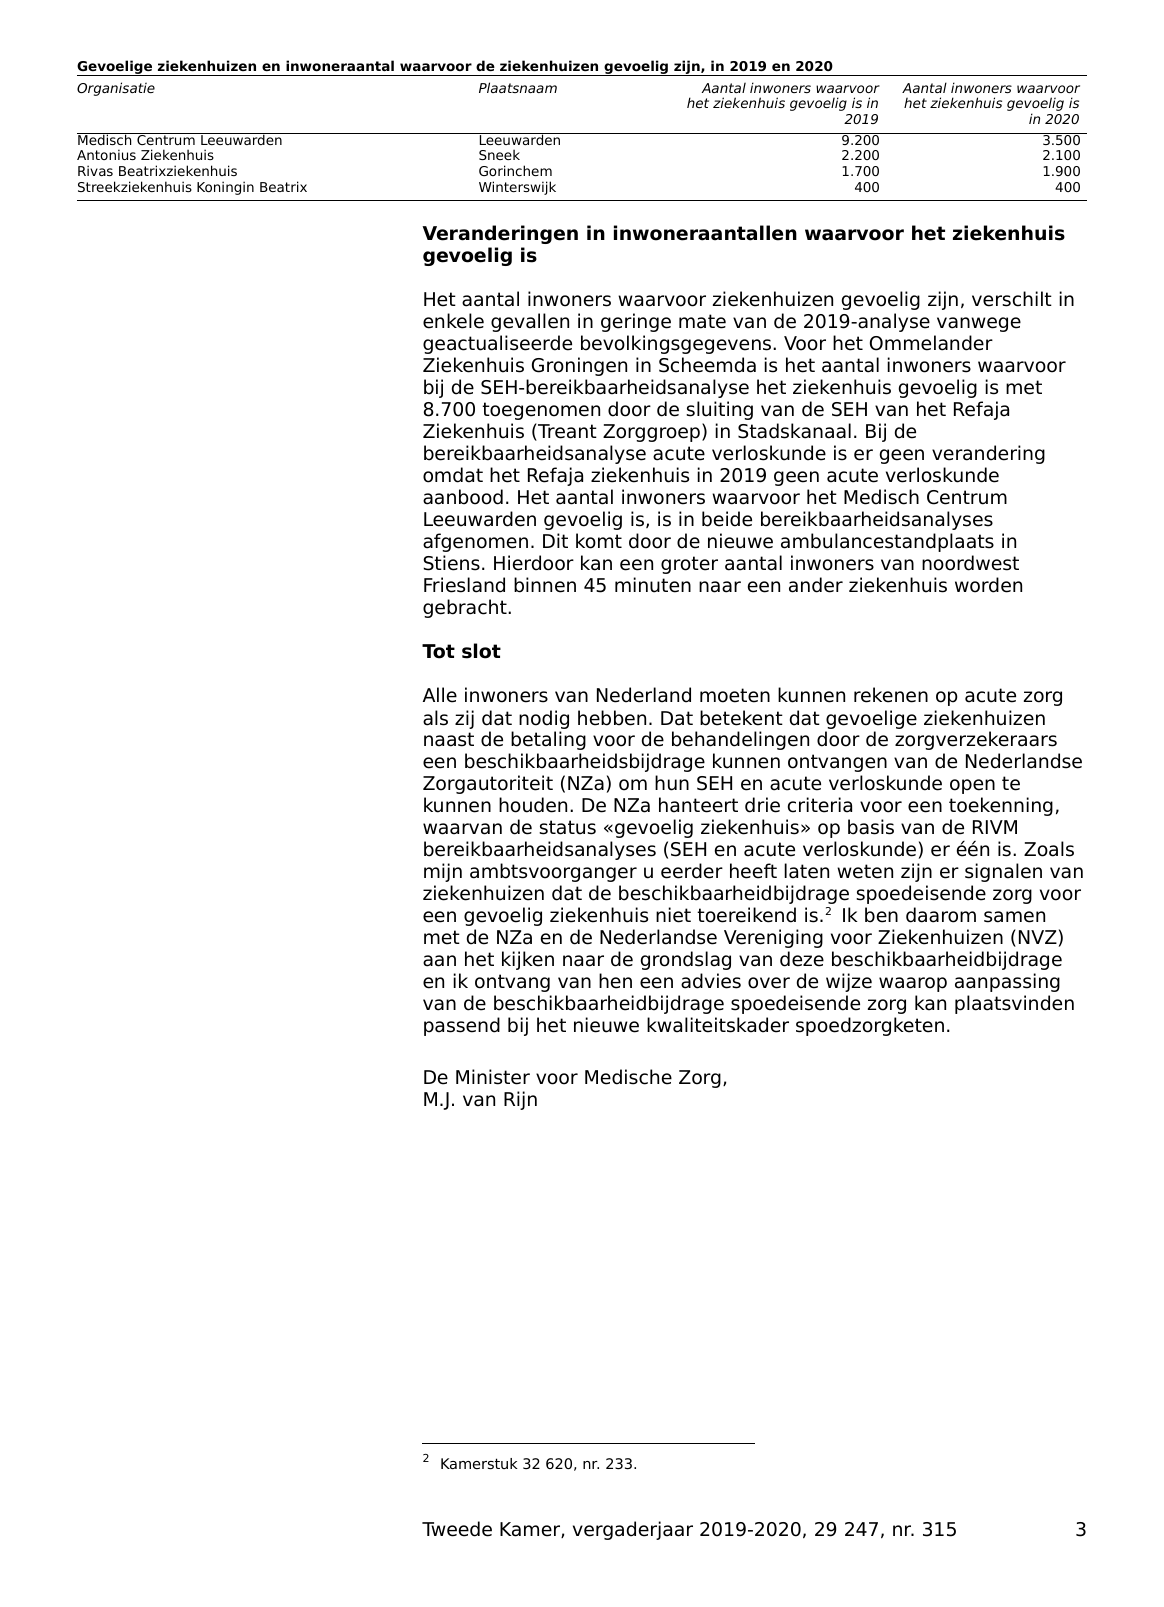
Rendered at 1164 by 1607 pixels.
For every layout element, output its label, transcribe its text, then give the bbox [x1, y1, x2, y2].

table_cell Plaatsnaam [473, 76, 679, 132]
table_cell 1.700 [679, 164, 886, 179]
table_cell Aantal inwoners waarvoor het ziekenhuis gevoelig is in 2019 [679, 76, 886, 132]
table_cell 2.200 [679, 148, 886, 164]
table_cell Organisatie [77, 76, 472, 132]
table_cell Sneek [473, 148, 679, 164]
table_cell Leeuwarden [473, 134, 679, 148]
subtitle Tot slot [422, 641, 1087, 663]
text Het aantal inwoners waarvoor ziekenhuizen gevoelig zijn, verschilt in enkele gevallen in geringe mate van de 2019-analyse vanwege geactualiseerde bevolkingsgegevens. Voor het Ommelander Ziekenhuis Groningen in Scheemda is het aantal inwoners waarvoor bij de SEH-bereikbaarheidsanalyse het ziekenhuis gevoelig is met 8.700 toegenomen door de sluiting van de SEH van het Refaja Ziekenhuis (Treant Zorggroep) in Stadskanaal. Bij de bereikbaarheidsanalyse acute verloskunde is er geen verandering omdat het Refaja ziekenhuis in 2019 geen acute verloskunde aanbood. Het aantal inwoners waarvoor het Medisch Centrum Leeuwarden gevoelig is, is in beide bereikbaarheidsanalyses afgenomen. Dit komt door de nieuwe ambulancestandplaats in Stiens. Hierdoor kan een groter aantal inwoners van noordwest Friesland binnen 45 minuten naar een ander ziekenhuis worden gebracht. [422, 289, 1087, 619]
table_cell Medisch Centrum Leeuwarden [77, 134, 472, 148]
table_cell 1.900 [886, 164, 1087, 179]
table_cell Aantal inwoners waarvoor het ziekenhuis gevoelig is in 2020 [886, 76, 1087, 132]
table_cell 3.500 [886, 134, 1087, 148]
table_cell 400 [886, 180, 1087, 200]
table_cell Rivas Beatrixziekenhuis [77, 164, 472, 179]
text De Minister voor Medische Zorg, M.J. van Rijn [422, 1067, 1087, 1111]
subtitle Veranderingen in inwoneraantallen waarvoor het ziekenhuis gevoelig is [422, 223, 1087, 267]
text Kamerstuk 32 620, nr. 233. [422, 1452, 1087, 1474]
text Alle inwoners van Nederland moeten kunnen rekenen op acute zorg als zij dat nodig hebben. Dat betekent dat gevoelige ziekenhuizen naast de betaling voor de behandelingen door de zorgverzekeraars een beschikbaarheidsbijdrage kunnen ontvangen van de Nederlandse Zorgautoriteit (NZa) om hun SEH en acute verloskunde open te kunnen houden. De NZa hanteert drie criteria voor een toekenning, waarvan de status «gevoelig ziekenhuis» op basis van de RIVM bereikbaarheidsanalyses (SEH en acute verloskunde) er één is. Zoals mijn ambtsvoorganger u eerder heeft laten weten zijn er signalen van ziekenhuizen dat de beschikbaarheidbijdrage spoedeisende zorg voor een gevoelig ziekenhuis niet toereikend is. Ik ben daarom samen met de NZa en de Nederlandse Vereniging voor Ziekenhuizen (NVZ) aan het kijken naar de grondslag van deze beschikbaarheidbijdrage en ik ontvang van hen een advies over de wijze waarop aanpassing van de beschikbaarheidbijdrage spoedeisende zorg kan plaatsvinden passend bij het nieuwe kwaliteitskader spoedzorgketen. [422, 685, 1087, 1037]
table_header Gevoelige ziekenhuizen en inwoneraantal waarvoor de ziekenhuizen gevoelig zijn, in 2019 en 2020 [77, 59, 1087, 75]
table_cell Winterswijk [473, 180, 679, 200]
table_cell 9.200 [679, 134, 886, 148]
table_cell Antonius Ziekenhuis [77, 148, 472, 164]
table_cell 2.100 [886, 148, 1087, 164]
table_cell 400 [679, 180, 886, 200]
table_cell Streekziekenhuis Koningin Beatrix [77, 180, 472, 200]
table_cell Gorinchem [473, 164, 679, 179]
